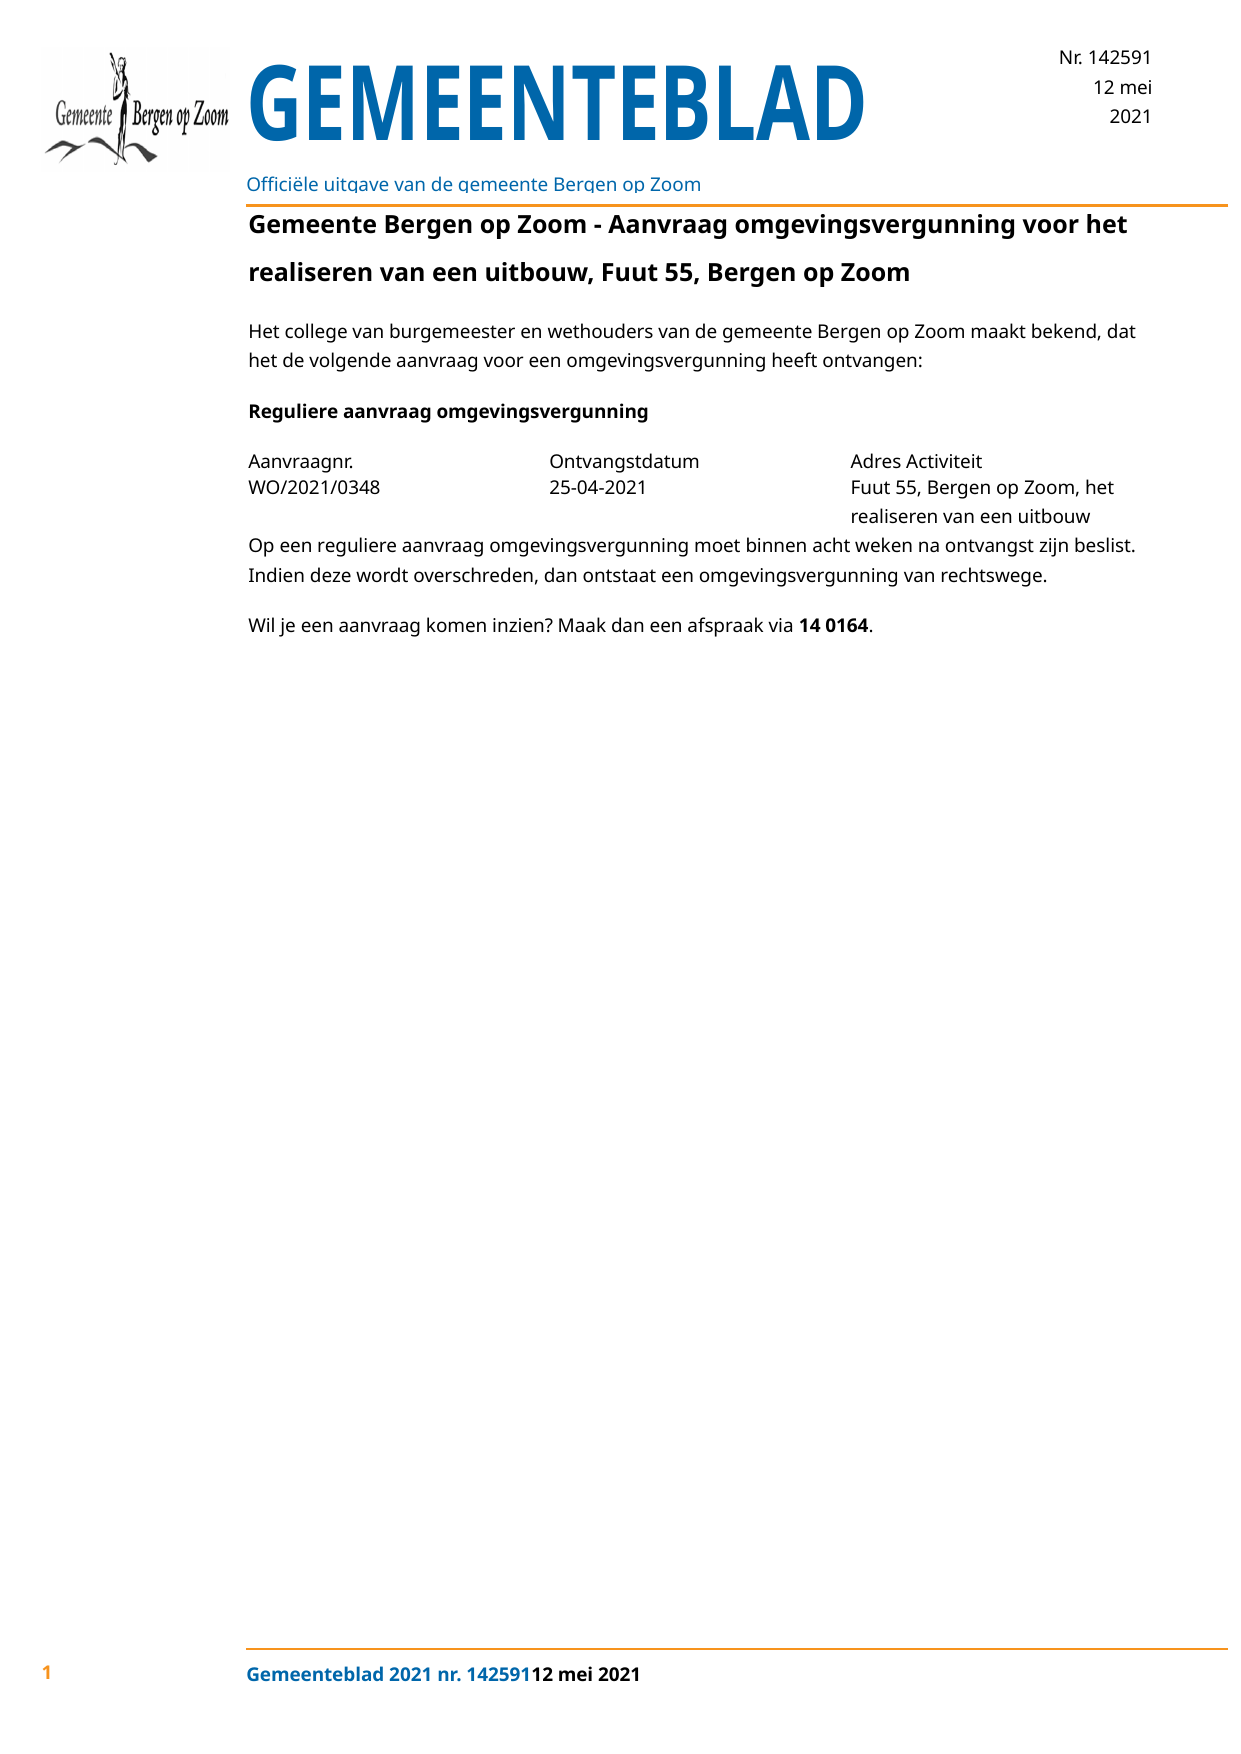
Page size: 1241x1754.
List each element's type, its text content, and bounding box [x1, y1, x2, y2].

table_header Ontvangstdatum [549, 449, 850, 474]
table_header Adres Activiteit [850, 449, 1152, 474]
table_cell WO/2021/0348 [248, 474, 549, 529]
text Het college van burgemeester en wethouders van de gemeente Bergen op Zoom maakt bekend, dat het de volgende aanvraag voor een omgevingsvergunning heeft ontvangen: [248, 318, 1152, 373]
text Wil je een aanvraag komen inzien? Maak dan een afspraak via 14 0164. [248, 613, 1152, 638]
text Gemeente Bergen op Zoom - Aanvraag omgevingsvergunning voor het realiseren van een uitbouw, Fuut 55, Bergen op Zoom [248, 207, 1152, 288]
table_cell 25-04-2021 [549, 474, 850, 529]
table_header Aanvraagnr. [248, 449, 549, 474]
text Reguliere aanvraag omgevingsvergunning [248, 398, 1152, 424]
table_cell Fuut 55, Bergen op Zoom, het realiseren van een uitbouw [850, 474, 1152, 529]
picture [41, 47, 231, 172]
text Op een reguliere aanvraag omgevingsvergunning moet binnen acht weken na ontvangst zijn beslist. Indien deze wordt overschreden, dan ontstaat een omgevingsvergunning van rechtswege. [248, 533, 1152, 588]
